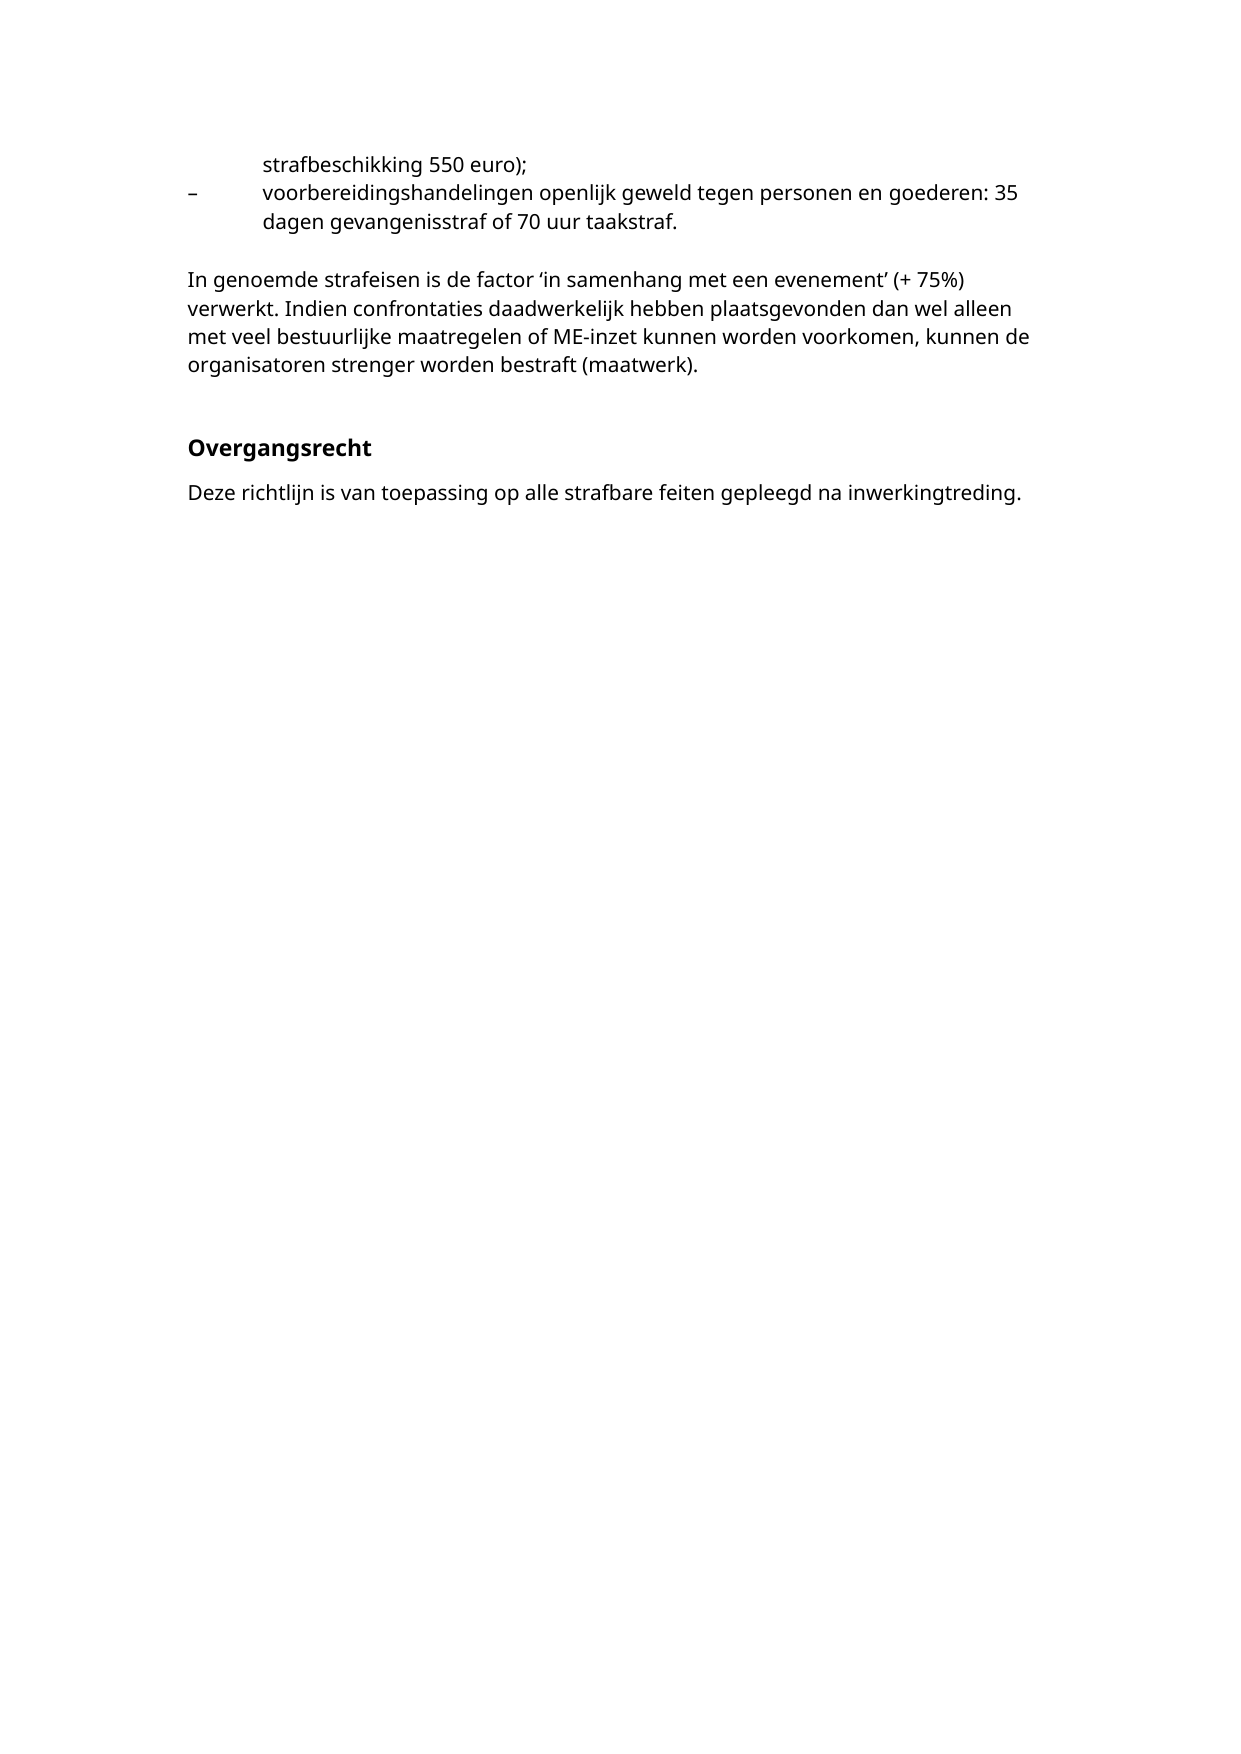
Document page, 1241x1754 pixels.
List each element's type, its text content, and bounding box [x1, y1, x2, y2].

text Deze richtlijn is van toepassing op alle strafbare feiten gepleegd na inwerkingtreding. [187, 478, 1053, 506]
text In genoemde strafeisen is de factor ‘in samenhang met een evenement’ (+ 75%) verwerkt. Indien confrontaties daadwerkelijk hebben plaatsgevonden dan wel alleen met veel bestuurlijke maatregelen of ME-inzet kunnen worden voorkomen, kunnen de organisatoren strenger worden bestraft (maatwerk). [187, 265, 1053, 379]
subtitle Overgangsrecht [187, 432, 1053, 463]
list strafbeschikking 550 euro); [187, 150, 1053, 178]
list voorbereidingshandelingen openlijk geweld tegen personen en goederen: 35 dagen gevangenisstraf of 70 uur taakstraf. [187, 178, 1053, 235]
